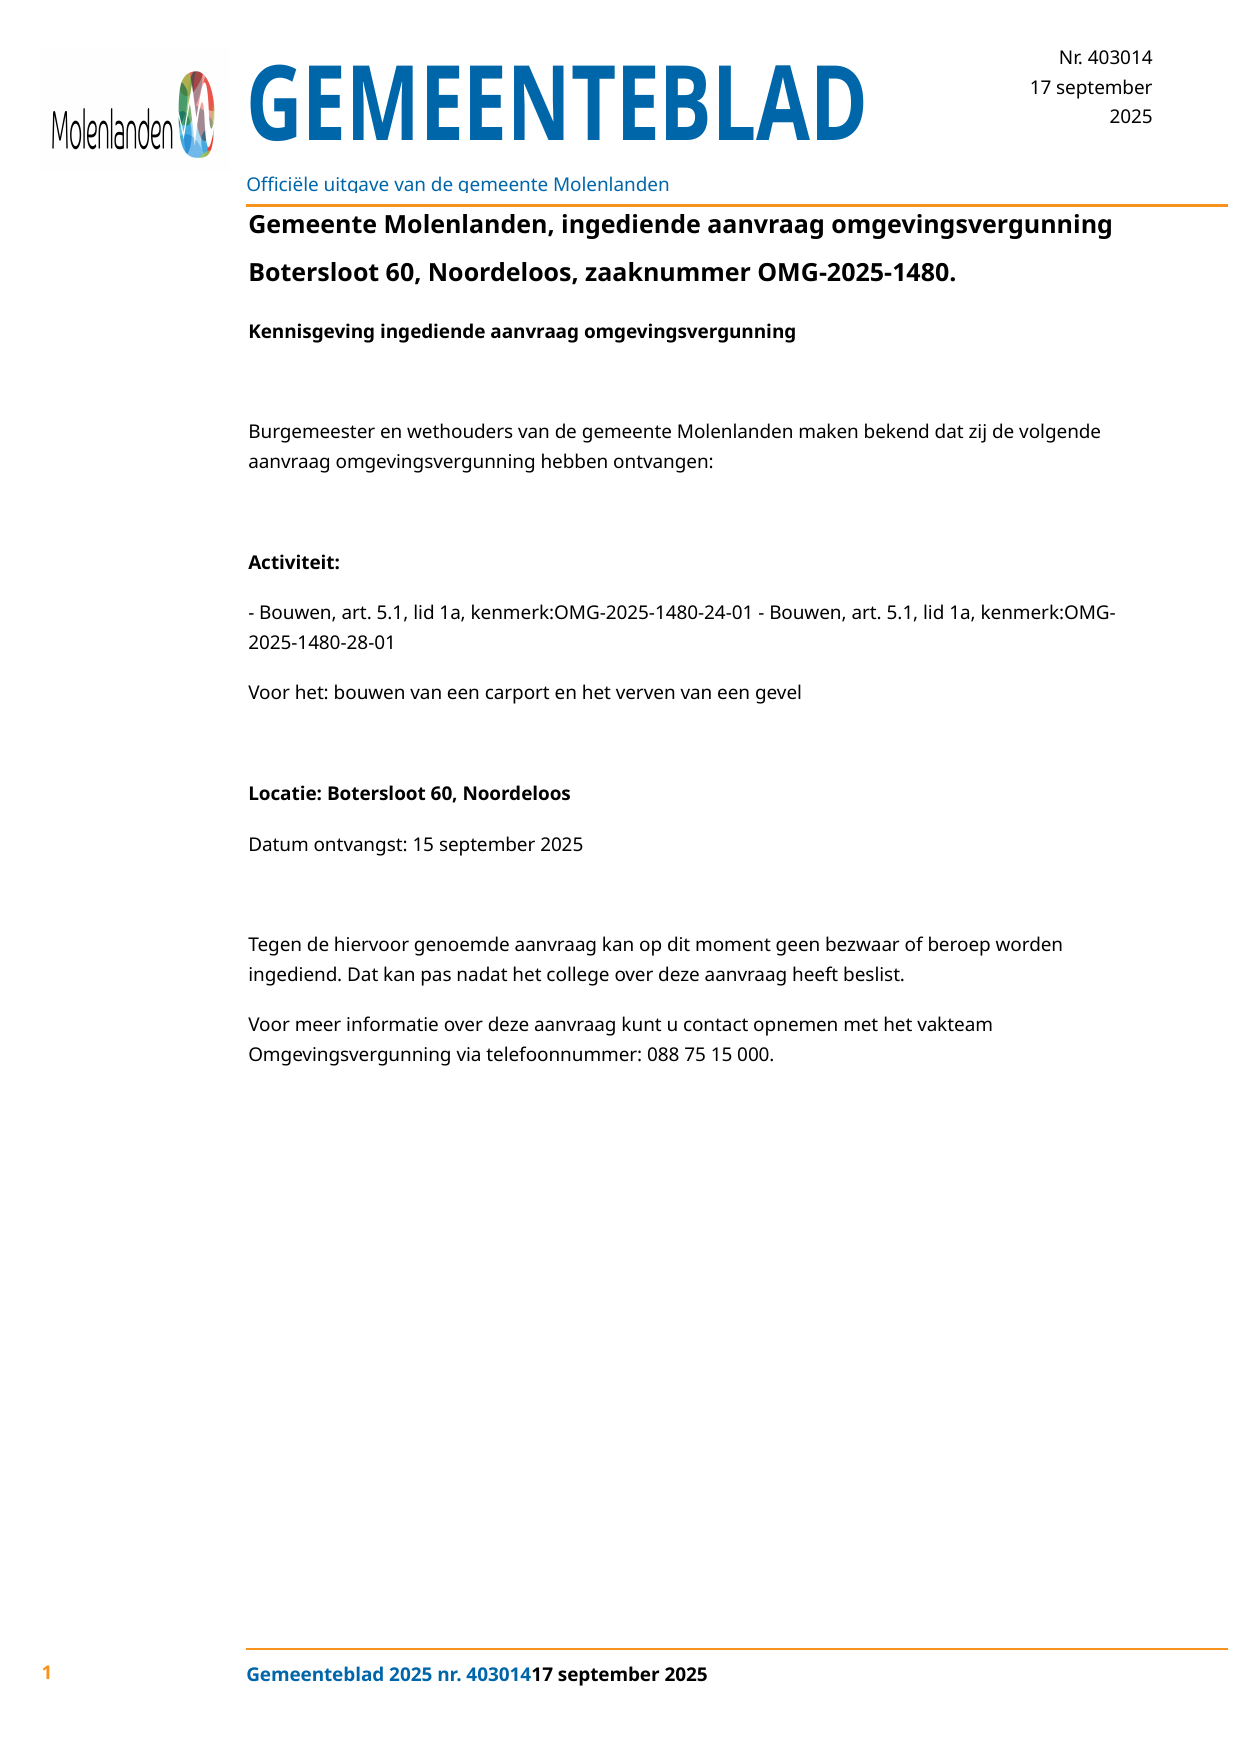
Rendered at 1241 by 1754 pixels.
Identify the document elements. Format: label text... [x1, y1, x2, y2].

text Burgemeester en wethouders van de gemeente Molenlanden maken bekend dat zij de volgende aanvraag omgevingsvergunning hebben ontvangen: [248, 419, 1152, 474]
text Tegen de hiervoor genoemde aanvraag kan op dit moment geen bezwaar of beroep worden ingediend. Dat kan pas nadat het college over deze aanvraag heeft beslist. [248, 932, 1152, 987]
text Datum ontvangst: 15 september 2025 [248, 831, 1152, 857]
text - Bouwen, art. 5.1, lid 1a, kenmerk:OMG-2025-1480-24-01 - Bouwen, art. 5.1, lid 1a, kenmerk:OMG-2025-1480-28-01 [248, 599, 1152, 655]
text Kennisgeving ingediende aanvraag omgevingsvergunning [248, 318, 1152, 344]
text Voor het: bouwen van een carport en het verven van een gevel [248, 679, 1152, 705]
picture [41, 47, 231, 172]
text Locatie: Botersloot 60, Noordeloos [248, 780, 1152, 806]
text Voor meer informatie over deze aanvraag kunt u contact opnemen met het vakteam Omgevingsvergunning via telefoonnummer: 088 75 15 000. [248, 1012, 1152, 1067]
text Gemeente Molenlanden, ingediende aanvraag omgevingsvergunning Botersloot 60, Noordeloos, zaaknummer OMG-2025-1480. [248, 207, 1152, 288]
text Activiteit: [248, 549, 1152, 575]
